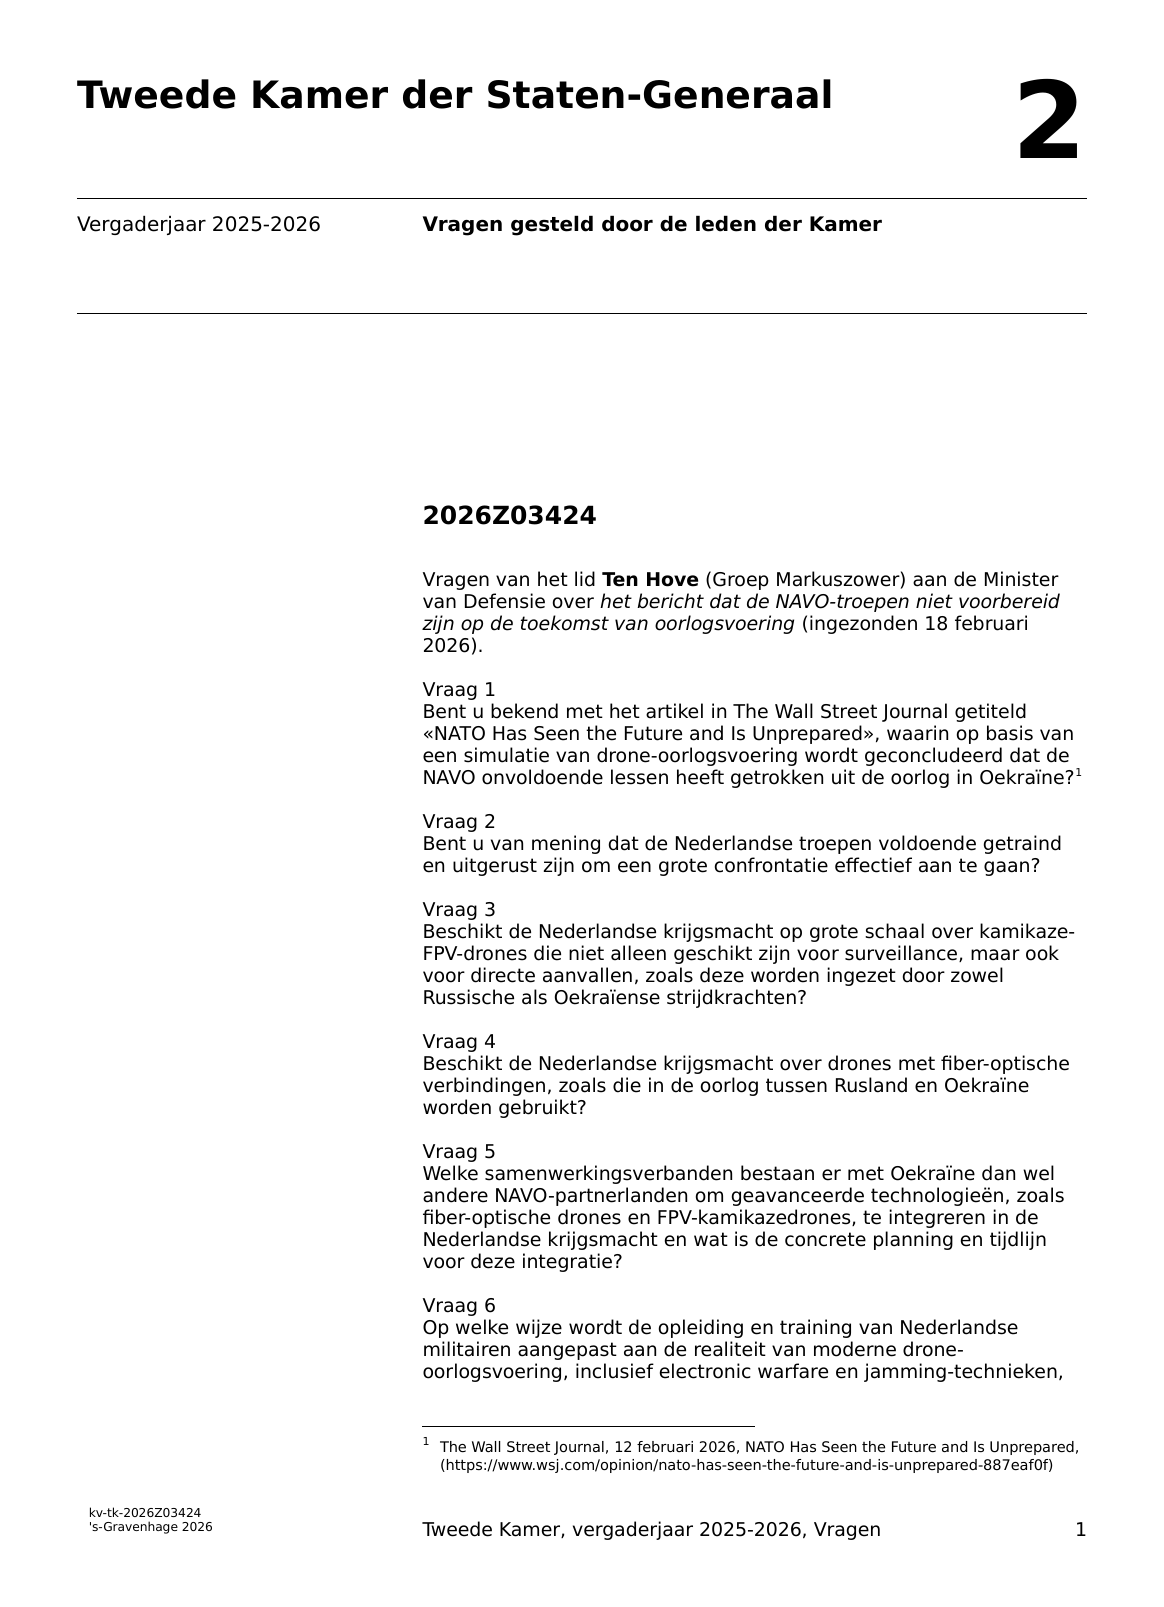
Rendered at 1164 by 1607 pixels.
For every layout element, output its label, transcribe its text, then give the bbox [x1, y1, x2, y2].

text Bent u bekend met het artikel in The Wall Street Journal getiteld «NATO Has Seen the Future and Is Unprepared», waarin op basis van een simulatie van drone-oorlogsvoering wordt geconcludeerd dat de NAVO onvoldoende lessen heeft getrokken uit de oorlog in Oekraïne? [422, 701, 1087, 789]
table_cell Vergaderjaar 2025-2026 [77, 199, 422, 313]
text Vraag 1 [422, 679, 1087, 701]
table_header 2 [886, 59, 1087, 198]
table_header Tweede Kamer der Staten-Generaal [77, 59, 886, 198]
text Beschikt de Nederlandse krijgsmacht op grote schaal over kamikaze-FPV-drones die niet alleen geschikt zijn voor surveillance, maar ook voor directe aanvallen, zoals deze worden ingezet door zowel Russische als Oekraïense strijdkrachten? [422, 921, 1087, 1009]
text Op welke wijze wordt de opleiding en training van Nederlandse militairen aangepast aan de realiteit van moderne drone-oorlogsvoering, inclusief electronic warfare en jamming-technieken, [422, 1317, 1087, 1383]
table_cell Vragen gesteld door de leden der Kamer [422, 199, 1087, 313]
text Bent u van mening dat de Nederlandse troepen voldoende getraind en uitgerust zijn om een grote confrontatie effectief aan te gaan? [422, 833, 1087, 877]
text The Wall Street Journal, 12 februari 2026, NATO Has Seen the Future and Is Unprepared, (https://www.wsj.com/opinion/nato-has-seen-the-future-and-is-unprepared-887eaf0f) [422, 1435, 1087, 1474]
text 's-Gravenhage 2026 [88, 1520, 323, 1534]
text Vraag 4 [422, 1031, 1087, 1053]
text Vragen van het lid Ten Hove (Groep Markuszower) aan de Minister van Defensie over het bericht dat de NAVO-troepen niet voorbereid zijn op de toekomst van oorlogsvoering (ingezonden 18 februari 2026). [422, 569, 1087, 657]
text Beschikt de Nederlandse krijgsmacht over drones met fiber-optische verbindingen, zoals die in de oorlog tussen Rusland en Oekraïne worden gebruikt? [422, 1053, 1087, 1119]
text Vraag 5 [422, 1141, 1087, 1163]
text Vraag 6 [422, 1295, 1087, 1317]
text Welke samenwerkingsverbanden bestaan er met Oekraïne dan wel andere NAVO-partnerlanden om geavanceerde technologieën, zoals fiber-optische drones en FPV-kamikazedrones, te integreren in de Nederlandse krijgsmacht en wat is de concrete planning en tijdlijn voor deze integratie? [422, 1163, 1087, 1273]
text 2026Z03424 [422, 501, 1087, 531]
text kv-tk-2026Z03424 [88, 1506, 323, 1520]
text Vraag 2 [422, 811, 1087, 833]
text Vraag 3 [422, 899, 1087, 921]
